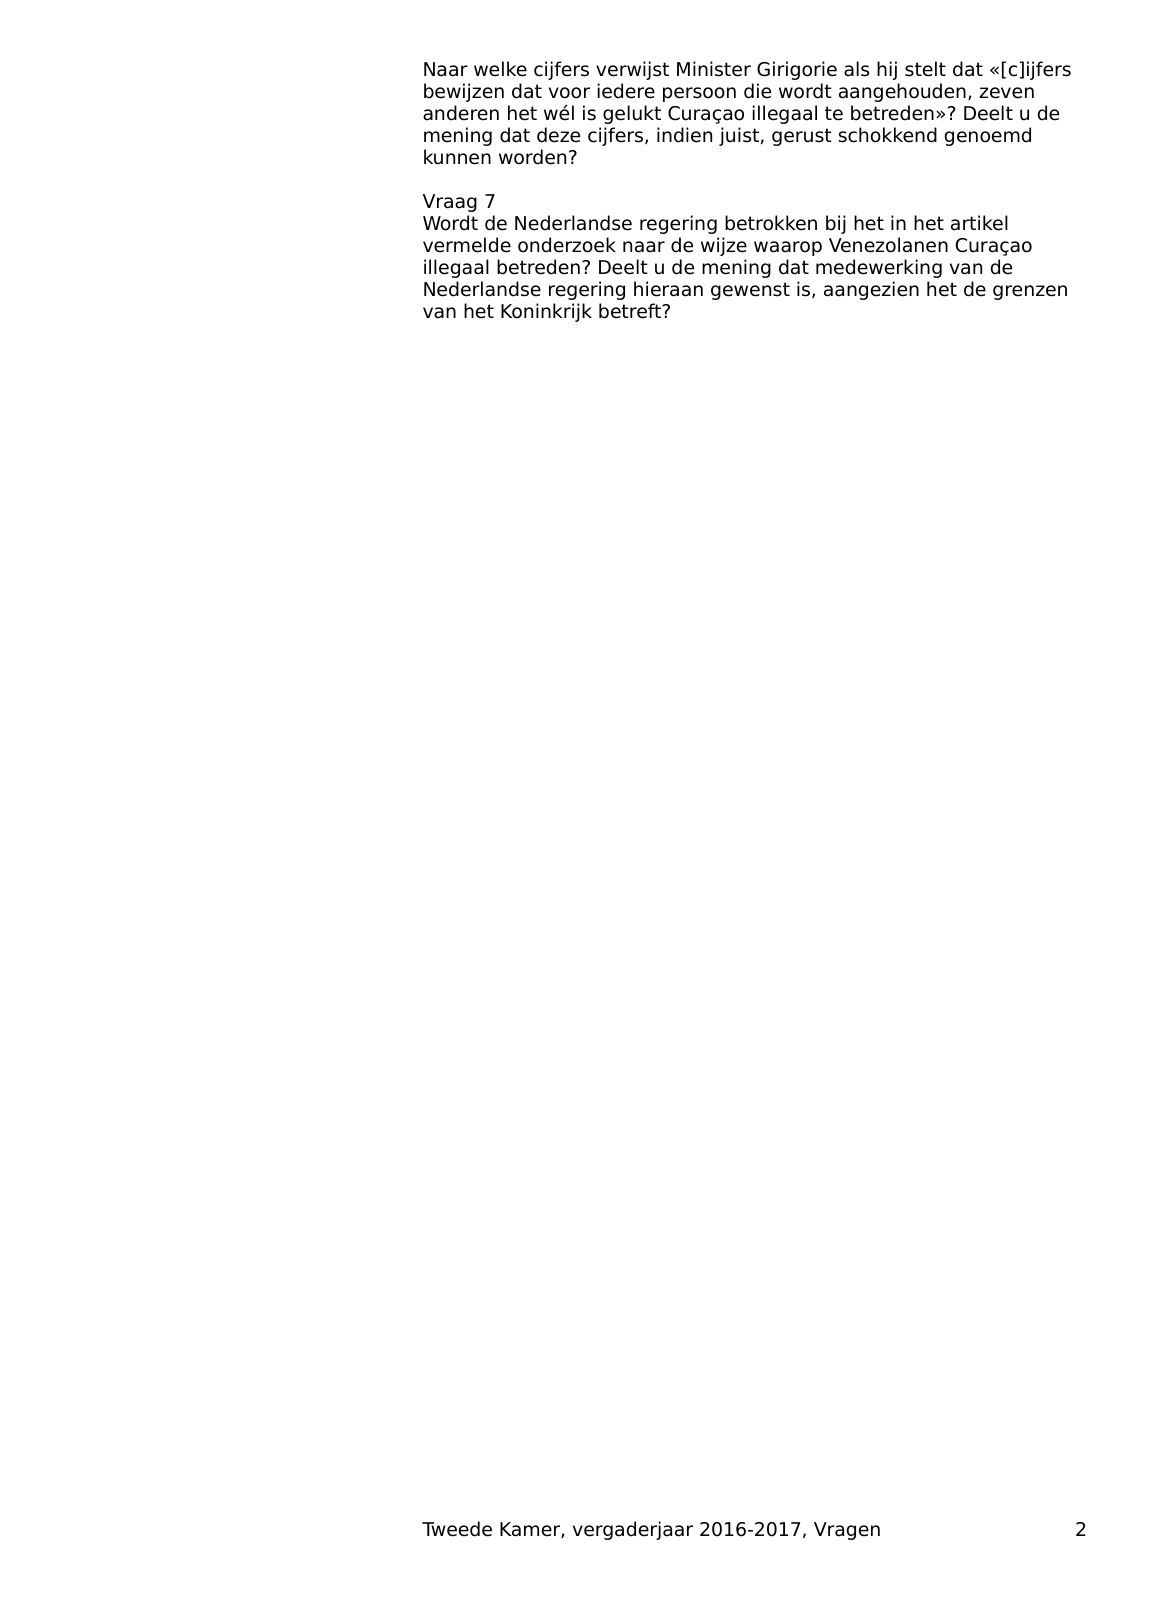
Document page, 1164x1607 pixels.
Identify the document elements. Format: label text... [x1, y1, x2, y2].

text Vraag 7 [422, 191, 1087, 213]
text Naar welke cijfers verwijst Minister Girigorie als hij stelt dat «[c]ijfers bewijzen dat voor iedere persoon die wordt aangehouden, zeven anderen het wél is gelukt Curaçao illegaal te betreden»? Deelt u de mening dat deze cijfers, indien juist, gerust schokkend genoemd kunnen worden? [422, 59, 1087, 169]
text Wordt de Nederlandse regering betrokken bij het in het artikel vermelde onderzoek naar de wijze waarop Venezolanen Curaçao illegaal betreden? Deelt u de mening dat medewerking van de Nederlandse regering hieraan gewenst is, aangezien het de grenzen van het Koninkrijk betreft? [422, 213, 1087, 323]
